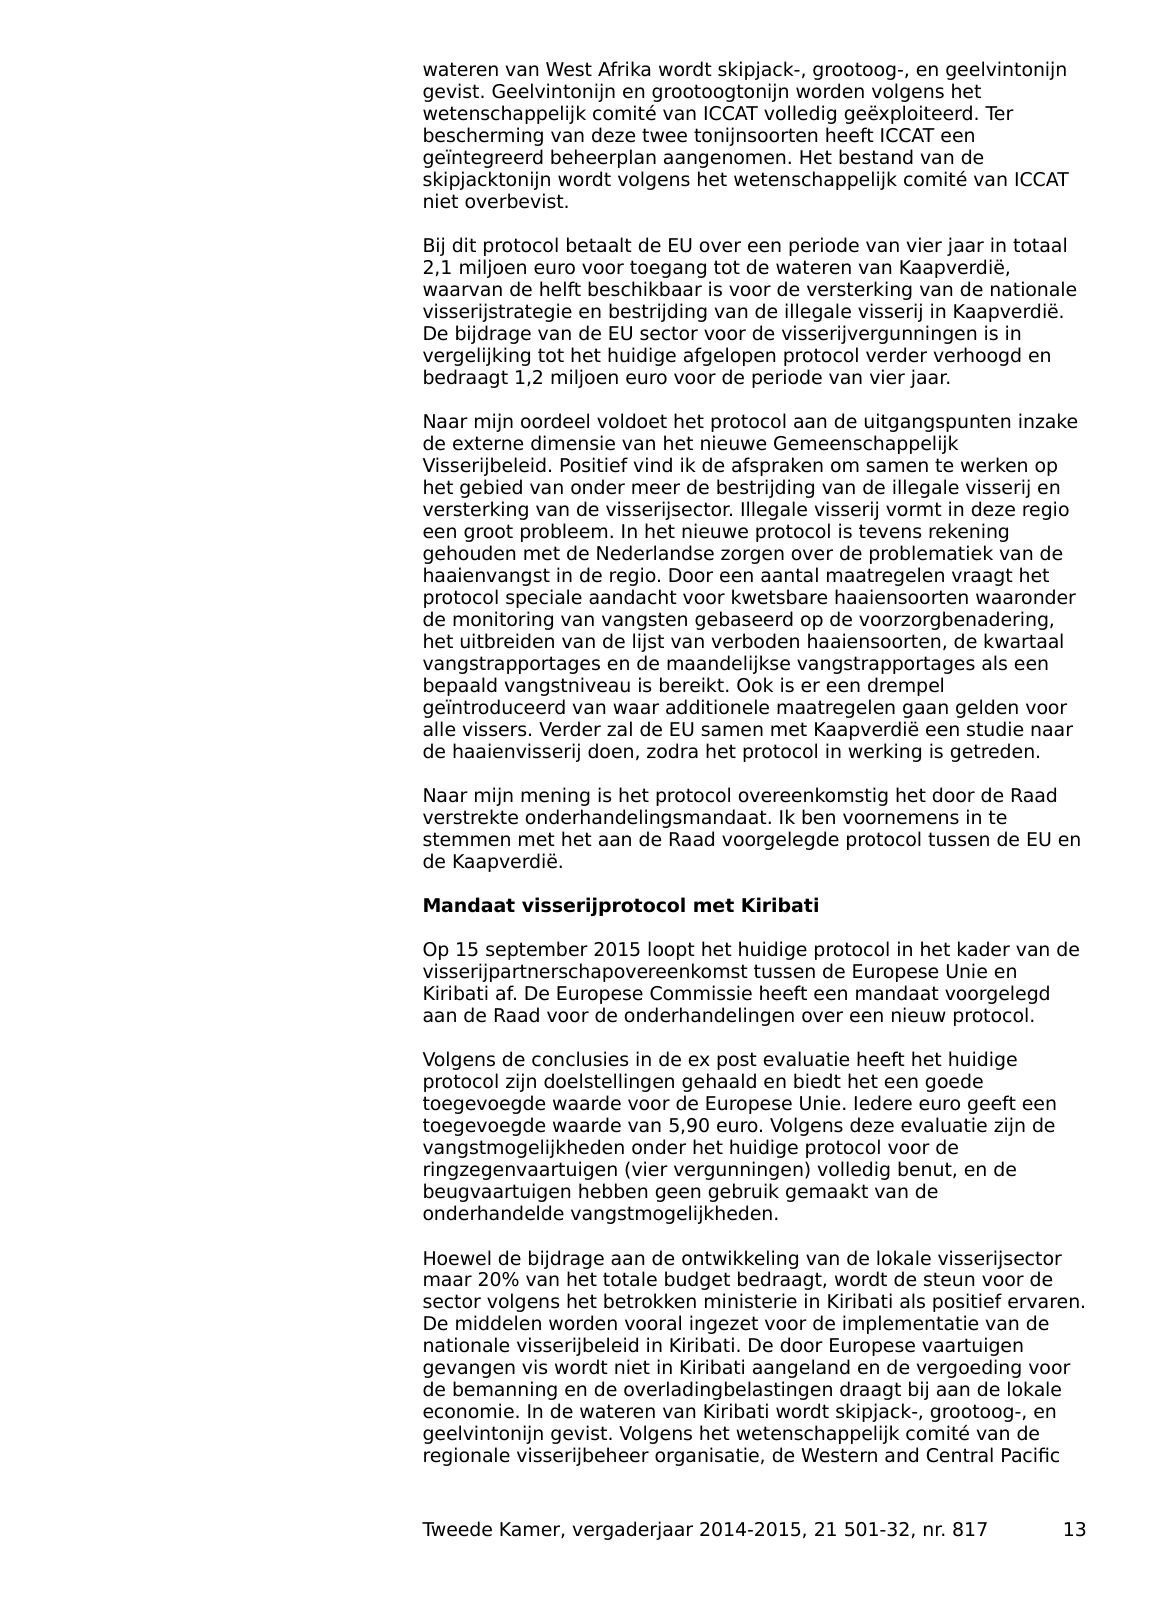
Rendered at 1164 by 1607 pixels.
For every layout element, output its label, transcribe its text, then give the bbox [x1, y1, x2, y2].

text Hoewel de bijdrage aan de ontwikkeling van de lokale visserijsector maar 20% van het totale budget bedraagt, wordt de steun voor de sector volgens het betrokken ministerie in Kiribati als positief ervaren. De middelen worden vooral ingezet voor de implementatie van de nationale visserijbeleid in Kiribati. De door Europese vaartuigen gevangen vis wordt niet in Kiribati aangeland en de vergoeding voor de bemanning en de overladingbelastingen draagt bij aan de lokale economie. In de wateren van Kiribati wordt skipjack-, grootoog-, en geelvintonijn gevist. Volgens het wetenschappelijk comité van de regionale visserijbeheer organisatie, de Western and Central Pacific [422, 1247, 1087, 1467]
text Volgens de conclusies in de ex post evaluatie heeft het huidige protocol zijn doelstellingen gehaald en biedt het een goede toegevoegde waarde voor de Europese Unie. Iedere euro geeft een toegevoegde waarde van 5,90 euro. Volgens deze evaluatie zijn de vangstmogelijkheden onder het huidige protocol voor de ringzegenvaartuigen (vier vergunningen) volledig benut, en de beugvaartuigen hebben geen gebruik gemaakt van de onderhandelde vangstmogelijkheden. [422, 1049, 1087, 1225]
text Naar mijn mening is het protocol overeenkomstig het door de Raad verstrekte onderhandelingsmandaat. Ik ben voornemens in te stemmen met het aan de Raad voorgelegde protocol tussen de EU en de Kaapverdië. [422, 785, 1087, 873]
subtitle Mandaat visserijprotocol met Kiribati [422, 895, 1087, 917]
text Bij dit protocol betaalt de EU over een periode van vier jaar in totaal 2,1 miljoen euro voor toegang tot de wateren van Kaapverdië, waarvan de helft beschikbaar is voor de versterking van de nationale visserijstrategie en bestrijding van de illegale visserij in Kaapverdië. De bijdrage van de EU sector voor de visserijvergunningen is in vergelijking tot het huidige afgelopen protocol verder verhoogd en bedraagt 1,2 miljoen euro voor de periode van vier jaar. [422, 235, 1087, 389]
text wateren van West Afrika wordt skipjack-, grootoog-, en geelvintonijn gevist. Geelvintonijn en grootoogtonijn worden volgens het wetenschappelijk comité van ICCAT volledig geëxploiteerd. Ter bescherming van deze twee tonijnsoorten heeft ICCAT een geïntegreerd beheerplan aangenomen. Het bestand van de skipjacktonijn wordt volgens het wetenschappelijk comité van ICCAT niet overbevist. [422, 59, 1087, 213]
text Op 15 september 2015 loopt het huidige protocol in het kader van de visserijpartnerschapovereenkomst tussen de Europese Unie en Kiribati af. De Europese Commissie heeft een mandaat voorgelegd aan de Raad voor de onderhandelingen over een nieuw protocol. [422, 939, 1087, 1027]
text Naar mijn oordeel voldoet het protocol aan de uitgangspunten inzake de externe dimensie van het nieuwe Gemeenschappelijk Visserijbeleid. Positief vind ik de afspraken om samen te werken op het gebied van onder meer de bestrijding van de illegale visserij en versterking van de visserijsector. Illegale visserij vormt in deze regio een groot probleem. In het nieuwe protocol is tevens rekening gehouden met de Nederlandse zorgen over de problematiek van de haaienvangst in de regio. Door een aantal maatregelen vraagt het protocol speciale aandacht voor kwetsbare haaiensoorten waaronder de monitoring van vangsten gebaseerd op de voorzorgbenadering, het uitbreiden van de lijst van verboden haaiensoorten, de kwartaal vangstrapportages en de maandelijkse vangstrapportages als een bepaald vangstniveau is bereikt. Ook is er een drempel geïntroduceerd van waar additionele maatregelen gaan gelden voor alle vissers. Verder zal de EU samen met Kaapverdië een studie naar de haaienvisserij doen, zodra het protocol in werking is getreden. [422, 411, 1087, 763]
